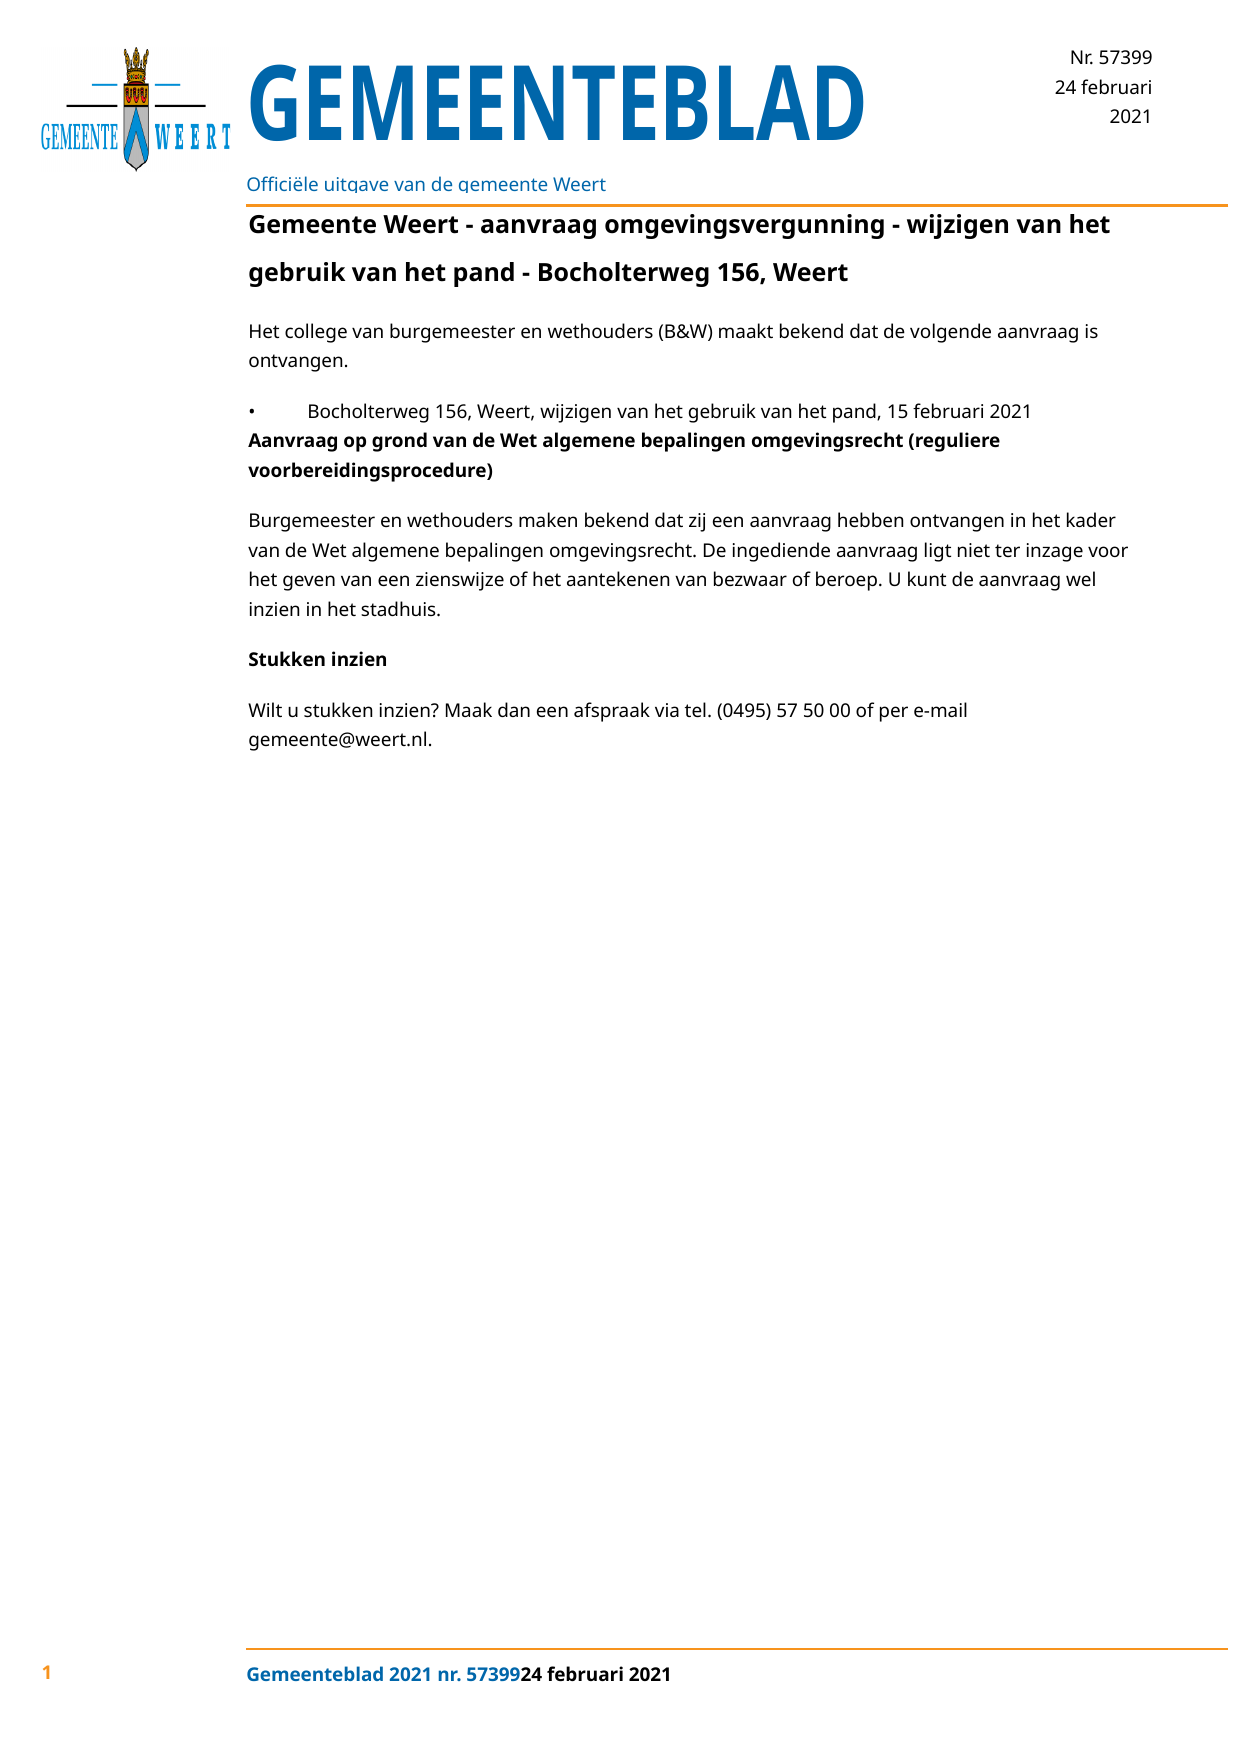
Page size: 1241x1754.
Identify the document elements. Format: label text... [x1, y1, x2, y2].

text Het college van burgemeester en wethouders (B&W) maakt bekend dat de volgende aanvraag is ontvangen. [248, 318, 1152, 373]
text Burgemeester en wethouders maken bekend dat zij een aanvraag hebben ontvangen in het kader van de Wet algemene bepalingen omgevingsrecht. De ingediende aanvraag ligt niet ter inzage voor het geven van een zienswijze of het aantekenen van bezwaar of beroep. U kunt de aanvraag wel inzien in het stadhuis. [248, 507, 1152, 622]
text Gemeente Weert - aanvraag omgevingsvergunning - wijzigen van het gebruik van het pand - Bocholterweg 156, Weert [248, 207, 1152, 288]
text Aanvraag op grond van de Wet algemene bepalingen omgevingsrecht (reguliere voorbereidingsprocedure) [248, 427, 1152, 483]
picture [41, 47, 231, 172]
list Bocholterweg 156, Weert, wijzigen van het gebruik van het pand, 15 februari 2021 [248, 398, 1152, 424]
text Wilt u stukken inzien? Maak dan een afspraak via tel. (0495) 57 50 00 of per e-mail gemeente@weert.nl. [248, 697, 1152, 752]
text Stukken inzien [248, 647, 1152, 672]
